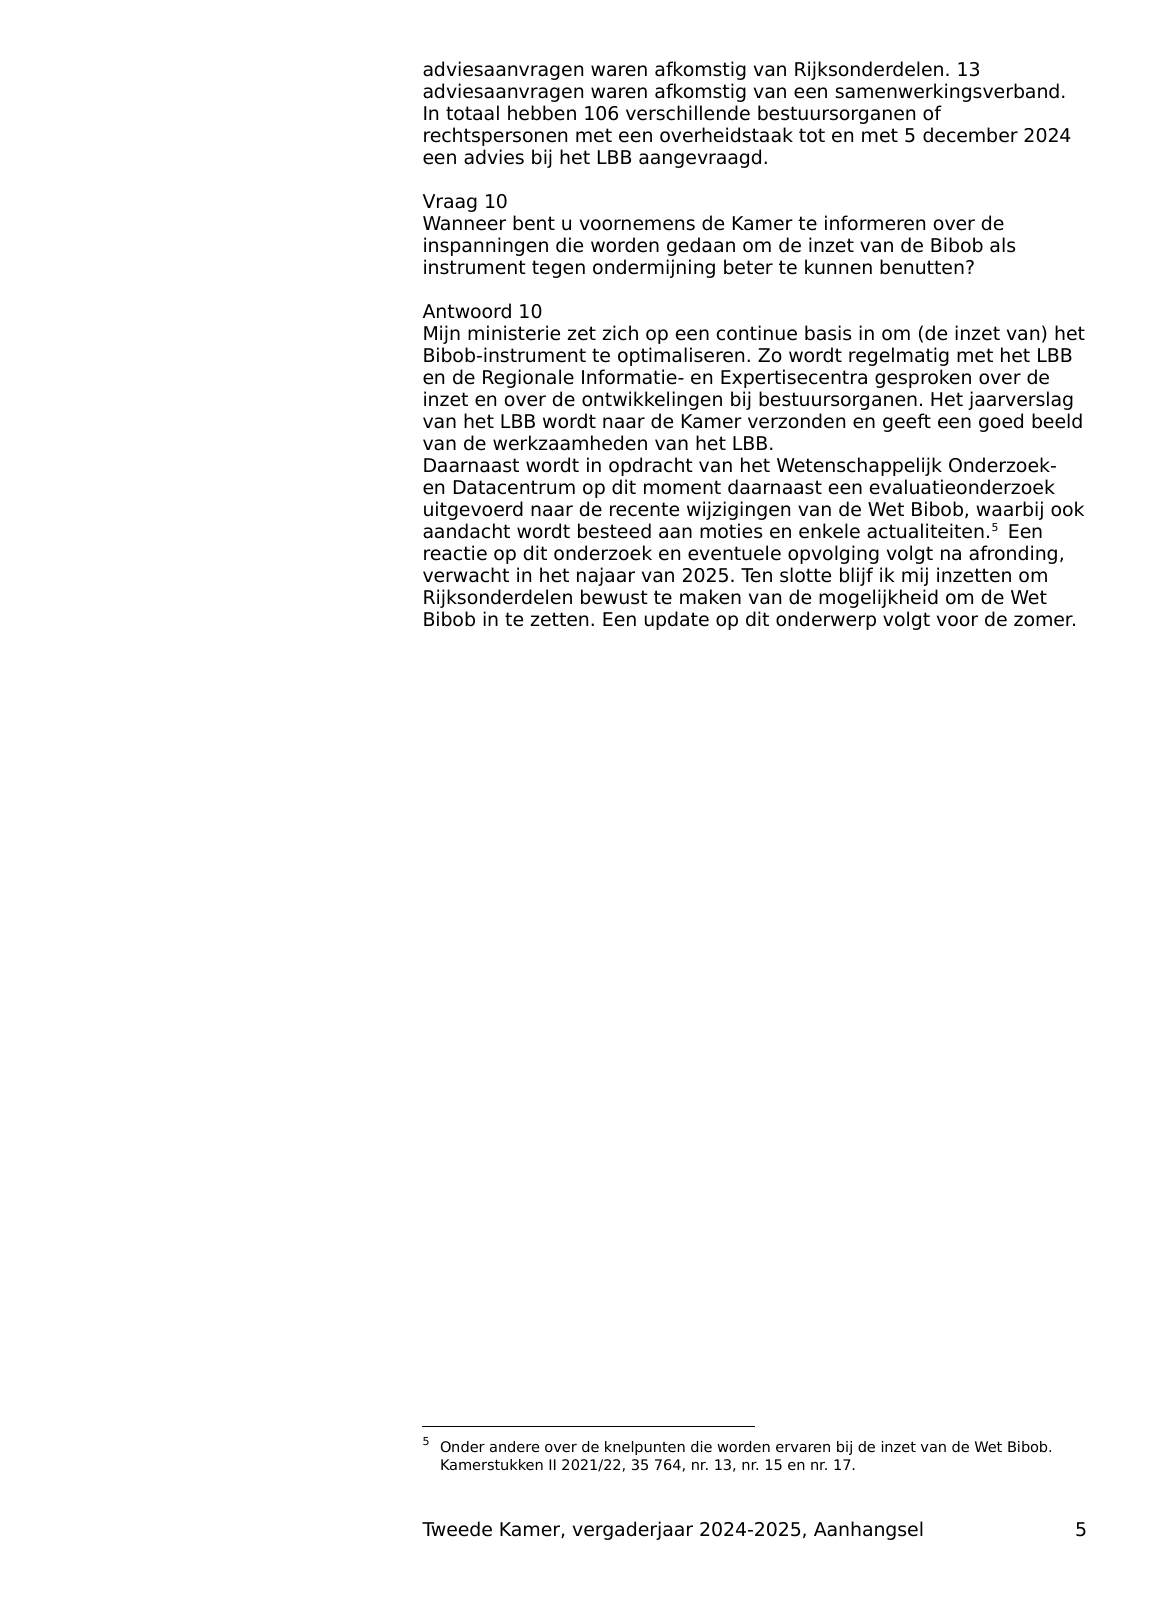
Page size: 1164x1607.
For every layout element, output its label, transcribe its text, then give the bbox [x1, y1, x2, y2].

text Onder andere over de knelpunten die worden ervaren bij de inzet van de Wet Bibob. Kamerstukken II 2021/22, 35 764, nr. 13, nr. 15 en nr. 17. [422, 1435, 1087, 1474]
text Mijn ministerie zet zich op een continue basis in om (de inzet van) het Bibob-instrument te optimaliseren. Zo wordt regelmatig met het LBB en de Regionale Informatie- en Expertisecentra gesproken over de inzet en over de ontwikkelingen bij bestuursorganen. Het jaarverslag van het LBB wordt naar de Kamer verzonden en geeft een goed beeld van de werkzaamheden van het LBB. [422, 323, 1087, 455]
text Daarnaast wordt in opdracht van het Wetenschappelijk Onderzoek- en Datacentrum op dit moment daarnaast een evaluatieonderzoek uitgevoerd naar de recente wijzigingen van de Wet Bibob, waarbij ook aandacht wordt besteed aan moties en enkele actualiteiten. Een reactie op dit onderzoek en eventuele opvolging volgt na afronding, verwacht in het najaar van 2025. Ten slotte blijf ik mij inzetten om Rijksonderdelen bewust te maken van de mogelijkheid om de Wet Bibob in te zetten. Een update op dit onderwerp volgt voor de zomer. [422, 455, 1087, 631]
text Wanneer bent u voornemens de Kamer te informeren over de inspanningen die worden gedaan om de inzet van de Bibob als instrument tegen ondermijning beter te kunnen benutten? [422, 213, 1087, 279]
text Vraag 10 [422, 191, 1087, 213]
text adviesaanvragen waren afkomstig van Rijksonderdelen. 13 adviesaanvragen waren afkomstig van een samenwerkingsverband. In totaal hebben 106 verschillende bestuursorganen of rechtspersonen met een overheidstaak tot en met 5 december 2024 een advies bij het LBB aangevraagd. [422, 59, 1087, 169]
text Antwoord 10 [422, 301, 1087, 323]
